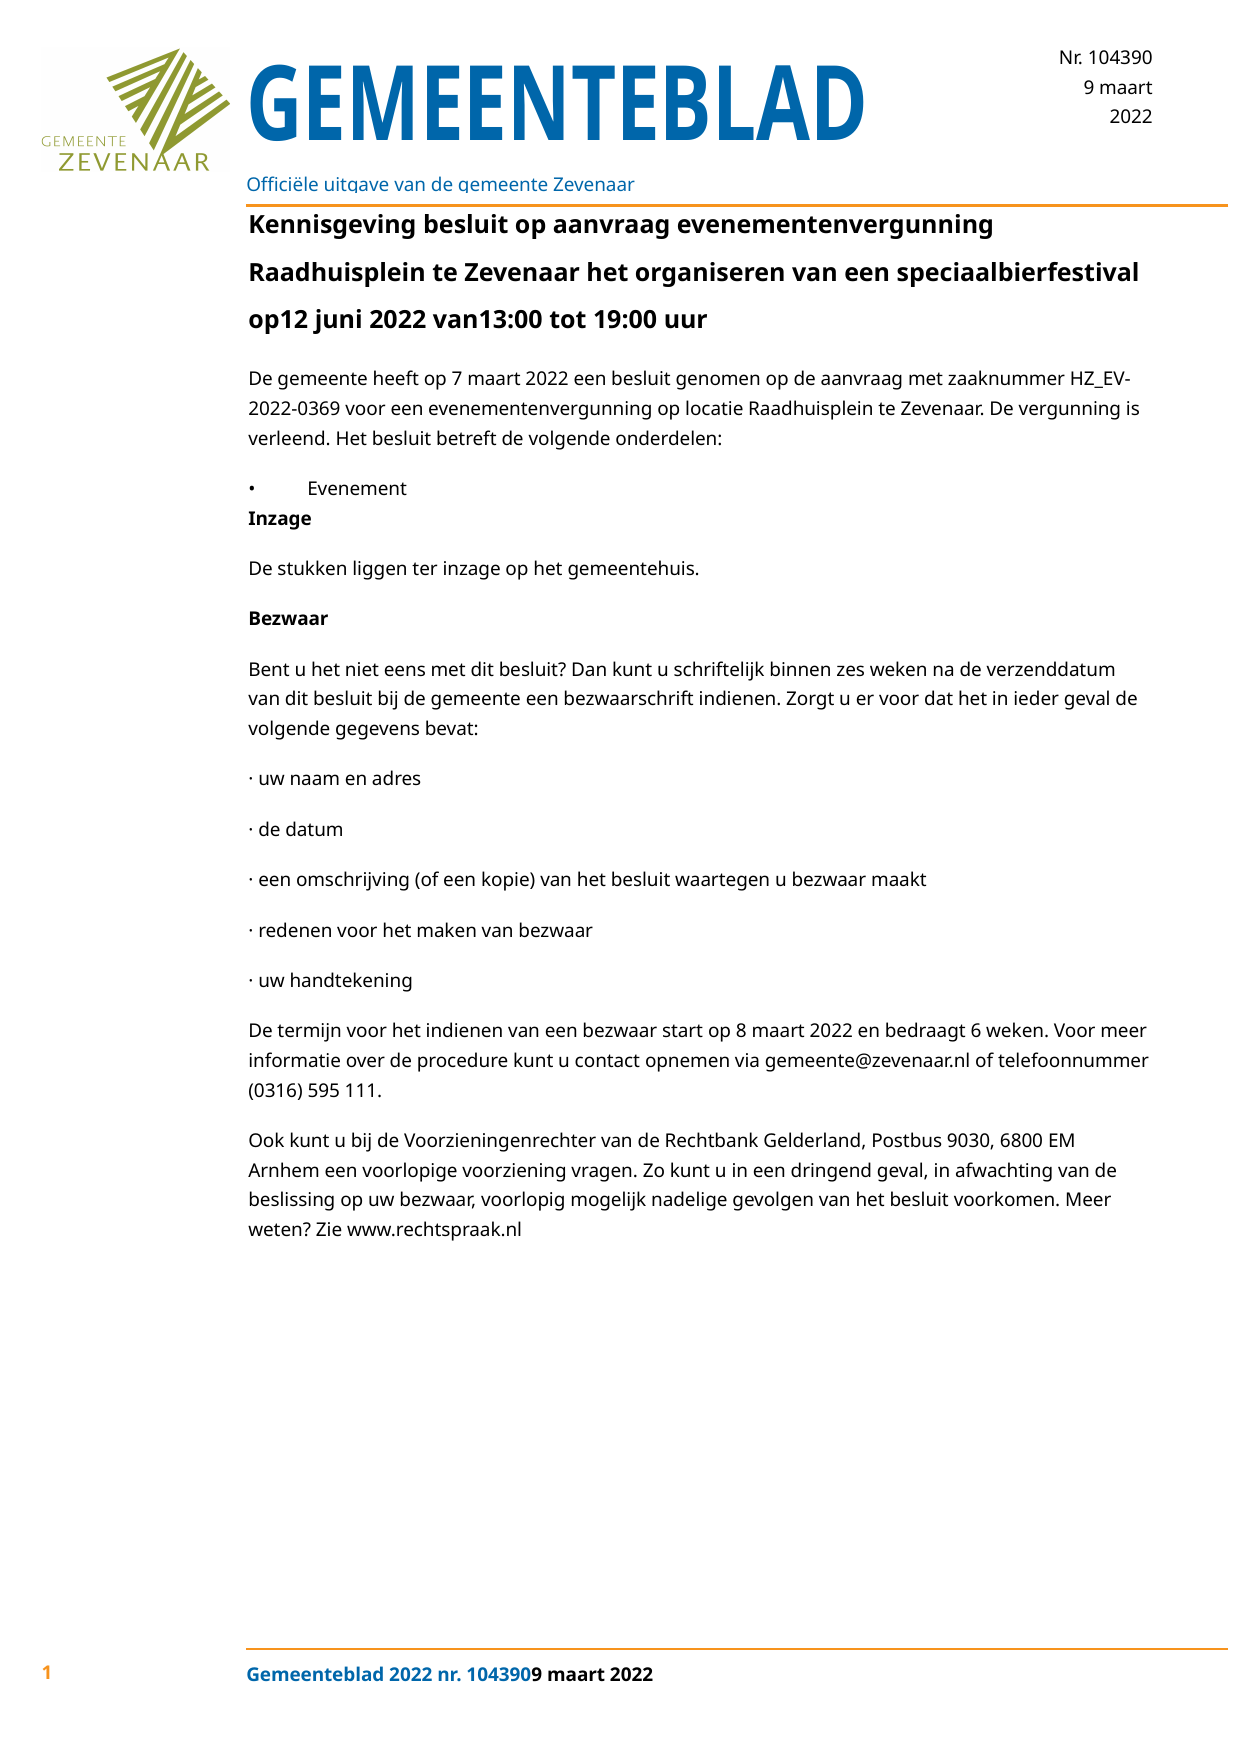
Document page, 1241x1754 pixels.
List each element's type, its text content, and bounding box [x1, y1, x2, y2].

text · redenen voor het maken van bezwaar [248, 917, 1152, 942]
text Bezwaar [248, 606, 1152, 631]
text · uw handtekening [248, 967, 1152, 993]
text · een omschrijving (of een kopie) van het besluit waartegen u bezwaar maakt [248, 866, 1152, 892]
text De stukken liggen ter inzage op het gemeentehuis. [248, 555, 1152, 581]
list Evenement [248, 475, 1152, 501]
text De gemeente heeft op 7 maart 2022 een besluit genomen op de aanvraag met zaaknummer HZ_EV-2022-0369 voor een evenementenvergunning op locatie Raadhuisplein te Zevenaar. De vergunning is verleend. Het besluit betreft de volgende onderdelen: [248, 366, 1152, 450]
text De termijn voor het indienen van een bezwaar start op 8 maart 2022 en bedraagt 6 weken. Voor meer informatie over de procedure kunt u contact opnemen via gemeente@zevenaar.nl of telefoonnummer (0316) 595 111. [248, 1018, 1152, 1102]
text Kennisgeving besluit op aanvraag evenementenvergunning Raadhuisplein te Zevenaar het organiseren van een speciaalbierfestival op12 juni 2022 van13:00 tot 19:00 uur [248, 207, 1152, 336]
picture [41, 47, 231, 172]
text Inzage [248, 505, 1152, 530]
text · uw naam en adres [248, 766, 1152, 791]
text Bent u het niet eens met dit besluit? Dan kunt u schriftelijk binnen zes weken na de verzenddatum van dit besluit bij de gemeente een bezwaarschrift indienen. Zorgt u er voor dat het in ieder geval de volgende gegevens bevat: [248, 656, 1152, 741]
text · de datum [248, 816, 1152, 842]
text Ook kunt u bij de Voorzieningenrechter van de Rechtbank Gelderland, Postbus 9030, 6800 EM Arnhem een voorlopige voorziening vragen. Zo kunt u in een dringend geval, in afwachting van de beslissing op uw bezwaar, voorlopig mogelijk nadelige gevolgen van het besluit voorkomen. Meer weten? Zie www.rechtspraak.nl [248, 1127, 1152, 1242]
